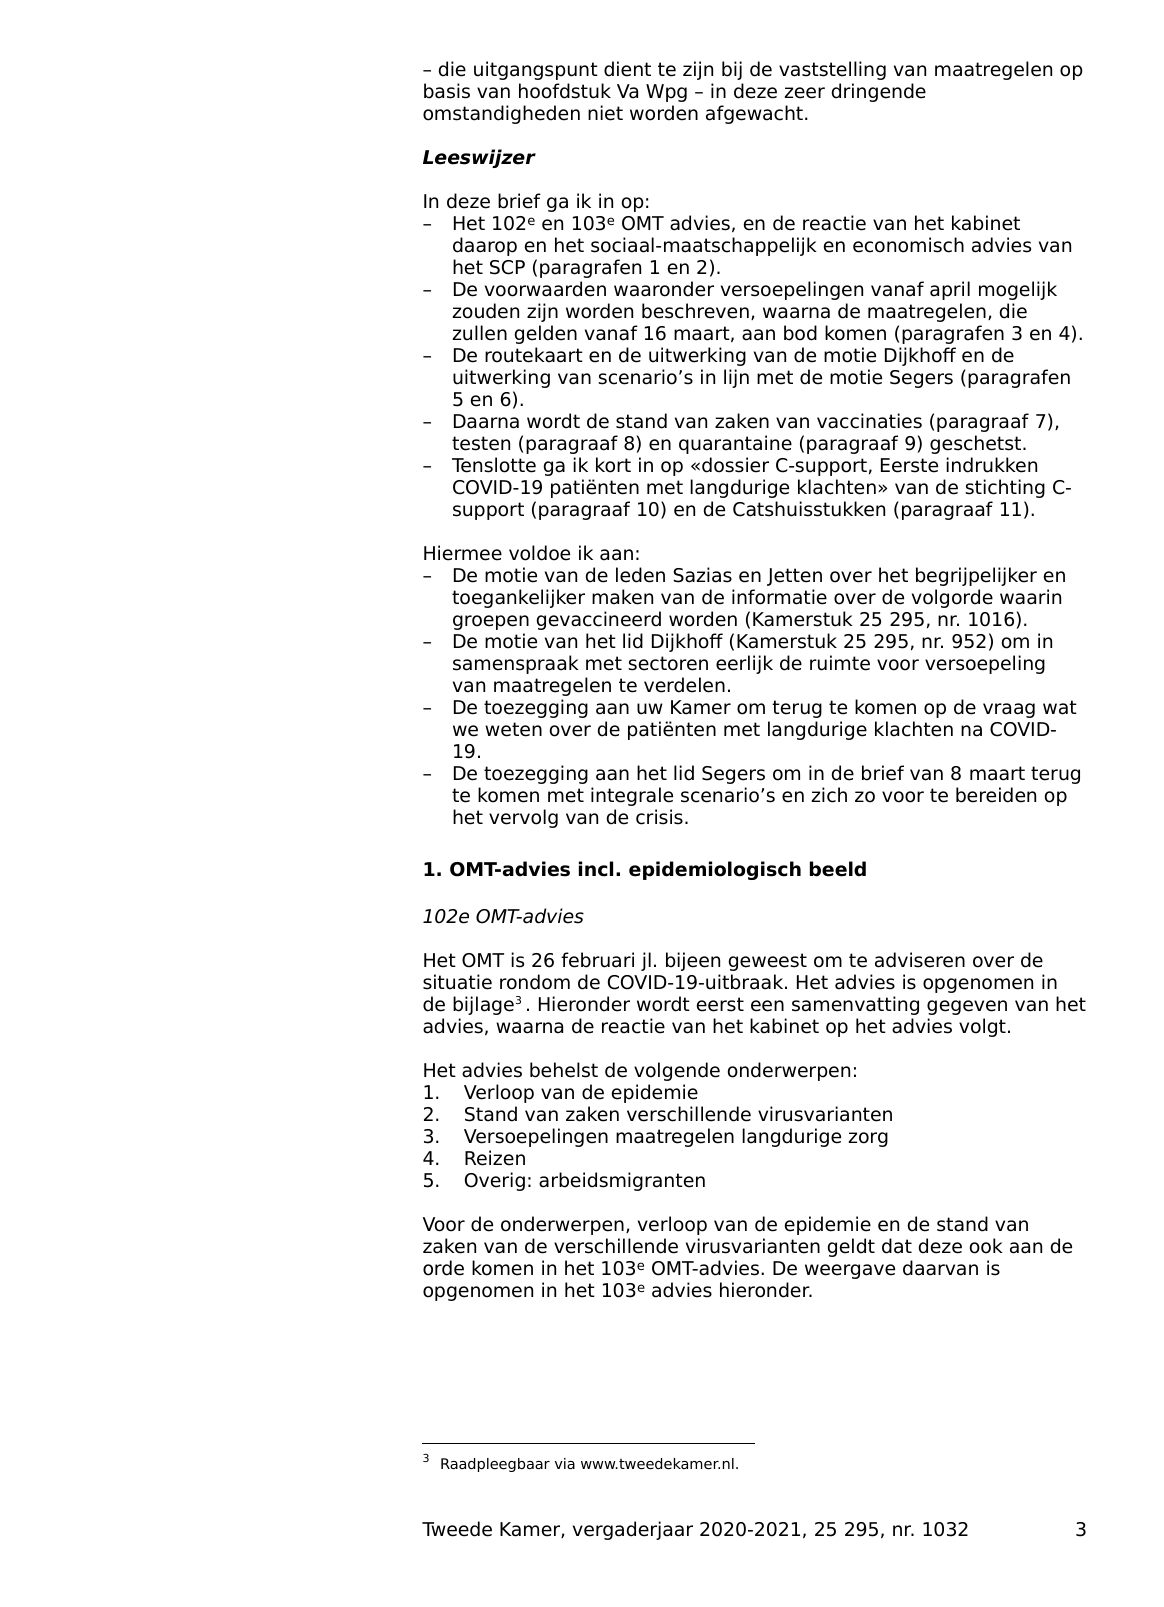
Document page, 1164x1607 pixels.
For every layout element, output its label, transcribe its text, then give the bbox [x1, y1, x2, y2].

text – die uitgangspunt dient te zijn bij de vaststelling van maatregelen op basis van hoofdstuk Va Wpg – in deze zeer dringende omstandigheden niet worden afgewacht. [422, 59, 1087, 125]
text – De motie van het lid Dijkhoff (Kamerstuk 25 295, nr. 952) om in samenspraak met sectoren eerlijk de ruimte voor versoepeling van maatregelen te verdelen. [422, 631, 1087, 697]
text Voor de onderwerpen, verloop van de epidemie en de stand van zaken van de verschillende virusvarianten geldt dat deze ook aan de orde komen in het 103e OMT-advies. De weergave daarvan is opgenomen in het 103e advies hieronder. [422, 1214, 1087, 1302]
text – Tenslotte ga ik kort in op «dossier C-support, Eerste indrukken COVID-19 patiënten met langdurige klachten» van de stichting C-support (paragraaf 10) en de Catshuisstukken (paragraaf 11). [422, 455, 1087, 521]
text – De motie van de leden Sazias en Jetten over het begrijpelijker en toegankelijker maken van de informatie over de volgorde waarin groepen gevaccineerd worden (Kamerstuk 25 295, nr. 1016). [422, 565, 1087, 631]
subtitle 102e OMT-advies [422, 906, 1087, 928]
text – De toezegging aan uw Kamer om terug te komen op de vraag wat we weten over de patiënten met langdurige klachten na COVID-19. [422, 697, 1087, 763]
subtitle Leeswijzer [422, 147, 1087, 169]
text 2. Stand van zaken verschillende virusvarianten [422, 1104, 1087, 1126]
text Het advies behelst de volgende onderwerpen: [422, 1060, 1087, 1082]
text Het OMT is 26 februari jl. bijeen geweest om te adviseren over de situatie rondom de COVID-19-uitbraak. Het advies is opgenomen in de bijlage. Hieronder wordt eerst een samenvatting gegeven van het advies, waarna de reactie van het kabinet op het advies volgt. [422, 950, 1087, 1038]
text 4. Reizen [422, 1148, 1087, 1170]
subtitle 1. OMT-advies incl. epidemiologisch beeld [422, 859, 1087, 881]
text – De toezegging aan het lid Segers om in de brief van 8 maart terug te komen met integrale scenario’s en zich zo voor te bereiden op het vervolg van de crisis. [422, 763, 1087, 829]
text 5. Overig: arbeidsmigranten [422, 1170, 1087, 1192]
text Raadpleegbaar via www.tweedekamer.nl. [422, 1452, 1087, 1474]
text – Daarna wordt de stand van zaken van vaccinaties (paragraaf 7), testen (paragraaf 8) en quarantaine (paragraaf 9) geschetst. [422, 411, 1087, 455]
text Hiermee voldoe ik aan: [422, 543, 1087, 565]
text – Het 102e en 103e OMT advies, en de reactie van het kabinet daarop en het sociaal-maatschappelijk en economisch advies van het SCP (paragrafen 1 en 2). [422, 213, 1087, 279]
text 3. Versoepelingen maatregelen langdurige zorg [422, 1126, 1087, 1148]
text – De routekaart en de uitwerking van de motie Dijkhoff en de uitwerking van scenario’s in lijn met de motie Segers (paragrafen 5 en 6). [422, 345, 1087, 411]
text – De voorwaarden waaronder versoepelingen vanaf april mogelijk zouden zijn worden beschreven, waarna de maatregelen, die zullen gelden vanaf 16 maart, aan bod komen (paragrafen 3 en 4). [422, 279, 1087, 345]
text In deze brief ga ik in op: [422, 191, 1087, 213]
text 1. Verloop van de epidemie [422, 1082, 1087, 1104]
